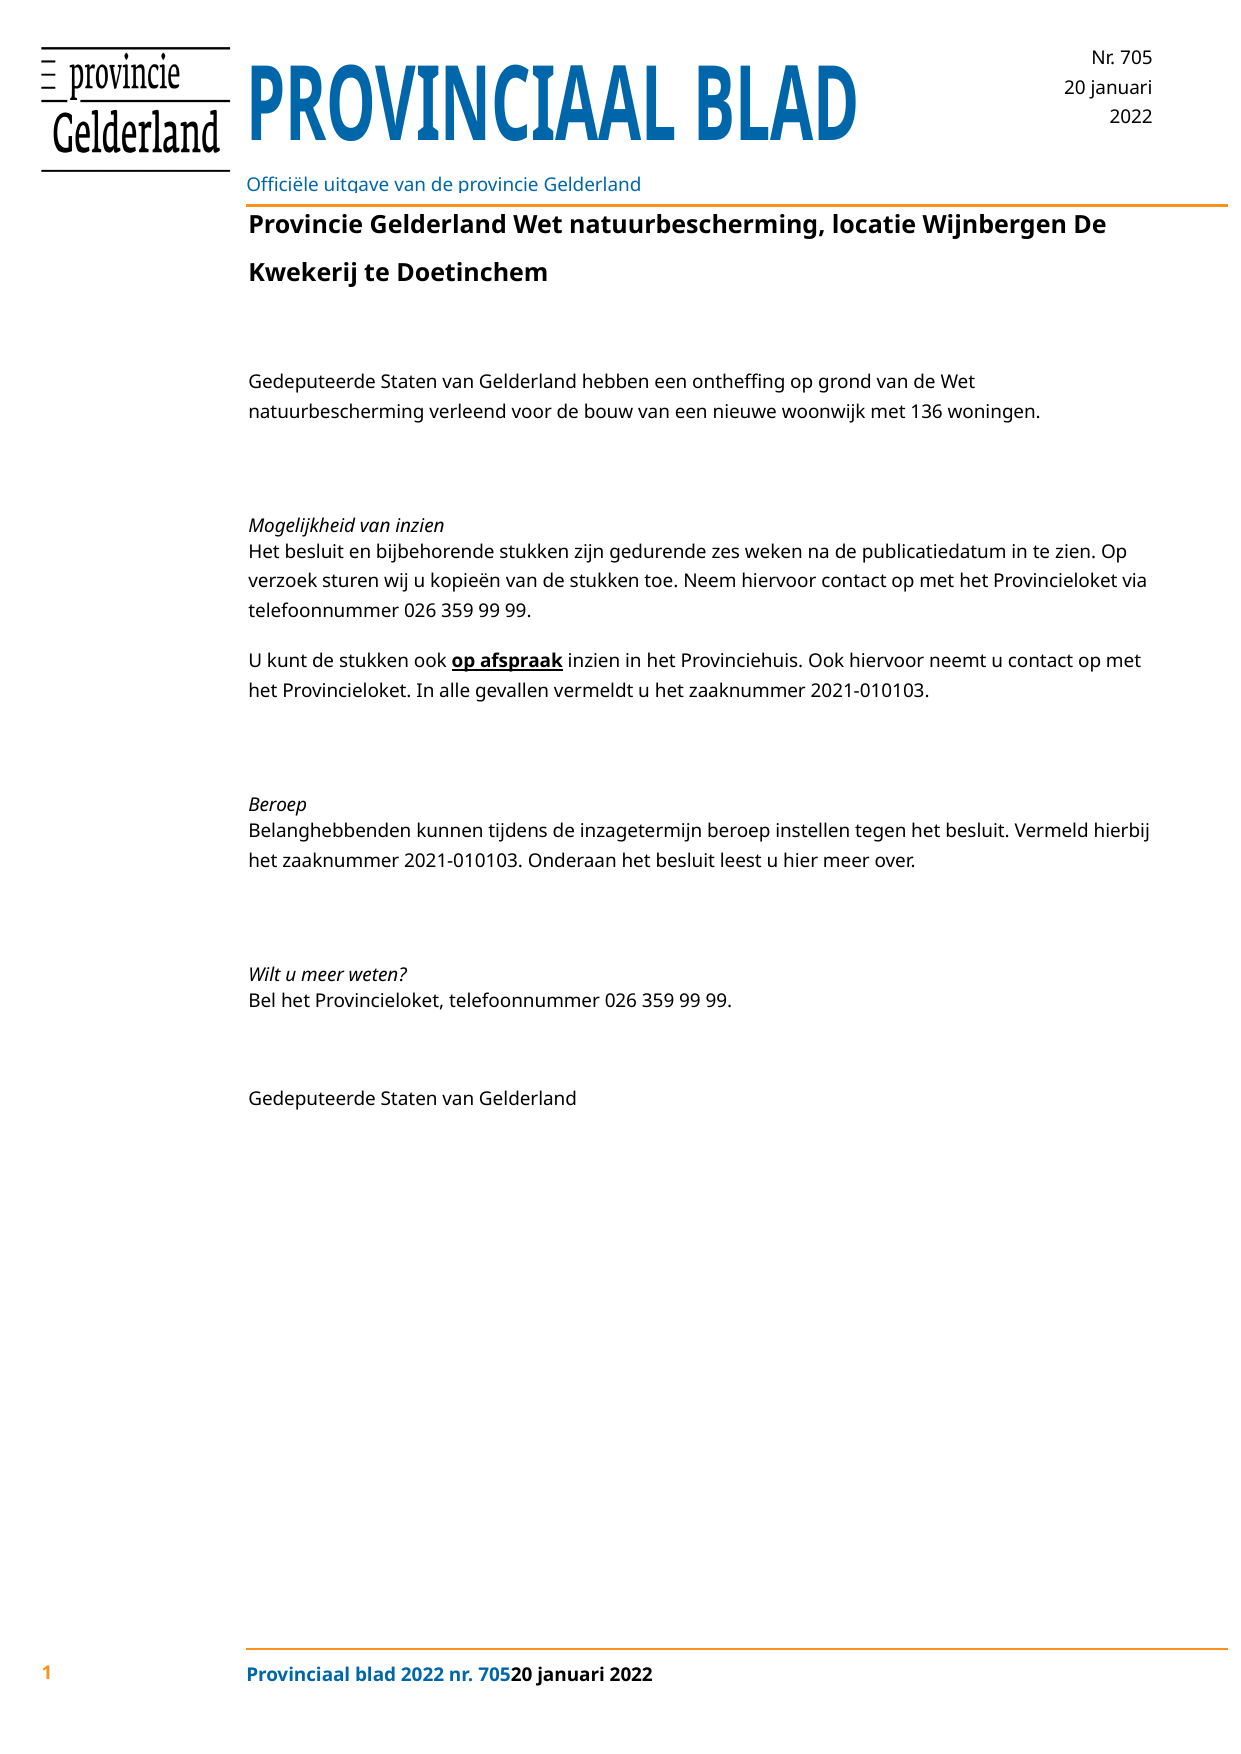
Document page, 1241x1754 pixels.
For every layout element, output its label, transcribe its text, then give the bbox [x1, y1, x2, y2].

text Het besluit en bijbehorende stukken zijn gedurende zes weken na de publicatiedatum in te zien. Op verzoek sturen wij u kopieën van de stukken toe. Neem hiervoor contact op met het Provincieloket via telefoonnummer 026 359 99 99. [248, 538, 1152, 623]
text U kunt de stukken ook op afspraak inzien in het Provinciehuis. Ook hiervoor neemt u contact op met het Provincieloket. In alle gevallen vermeldt u het zaaknummer 2021-010103. [248, 648, 1152, 703]
picture [41, 47, 231, 172]
text Bel het Provincieloket, telefoonnummer 026 359 99 99. [248, 987, 1152, 1013]
text Belanghebbenden kunnen tijdens de inzagetermijn beroep instellen tegen het besluit. Vermeld hierbij het zaaknummer 2021-010103. Onderaan het besluit leest u hier meer over. [248, 817, 1152, 873]
text Beroep [248, 792, 1152, 817]
text Wilt u meer weten? [248, 961, 1152, 987]
text Provincie Gelderland Wet natuurbescherming, locatie Wijnbergen De Kwekerij te Doetinchem [248, 207, 1152, 288]
text Gedeputeerde Staten van Gelderland [248, 1085, 1152, 1111]
text Mogelijkheid van inzien [248, 512, 1152, 538]
text Gedeputeerde Staten van Gelderland hebben een ontheffing op grond van de Wet natuurbescherming verleend voor de bouw van een nieuwe woonwijk met 136 woningen. [248, 368, 1152, 424]
